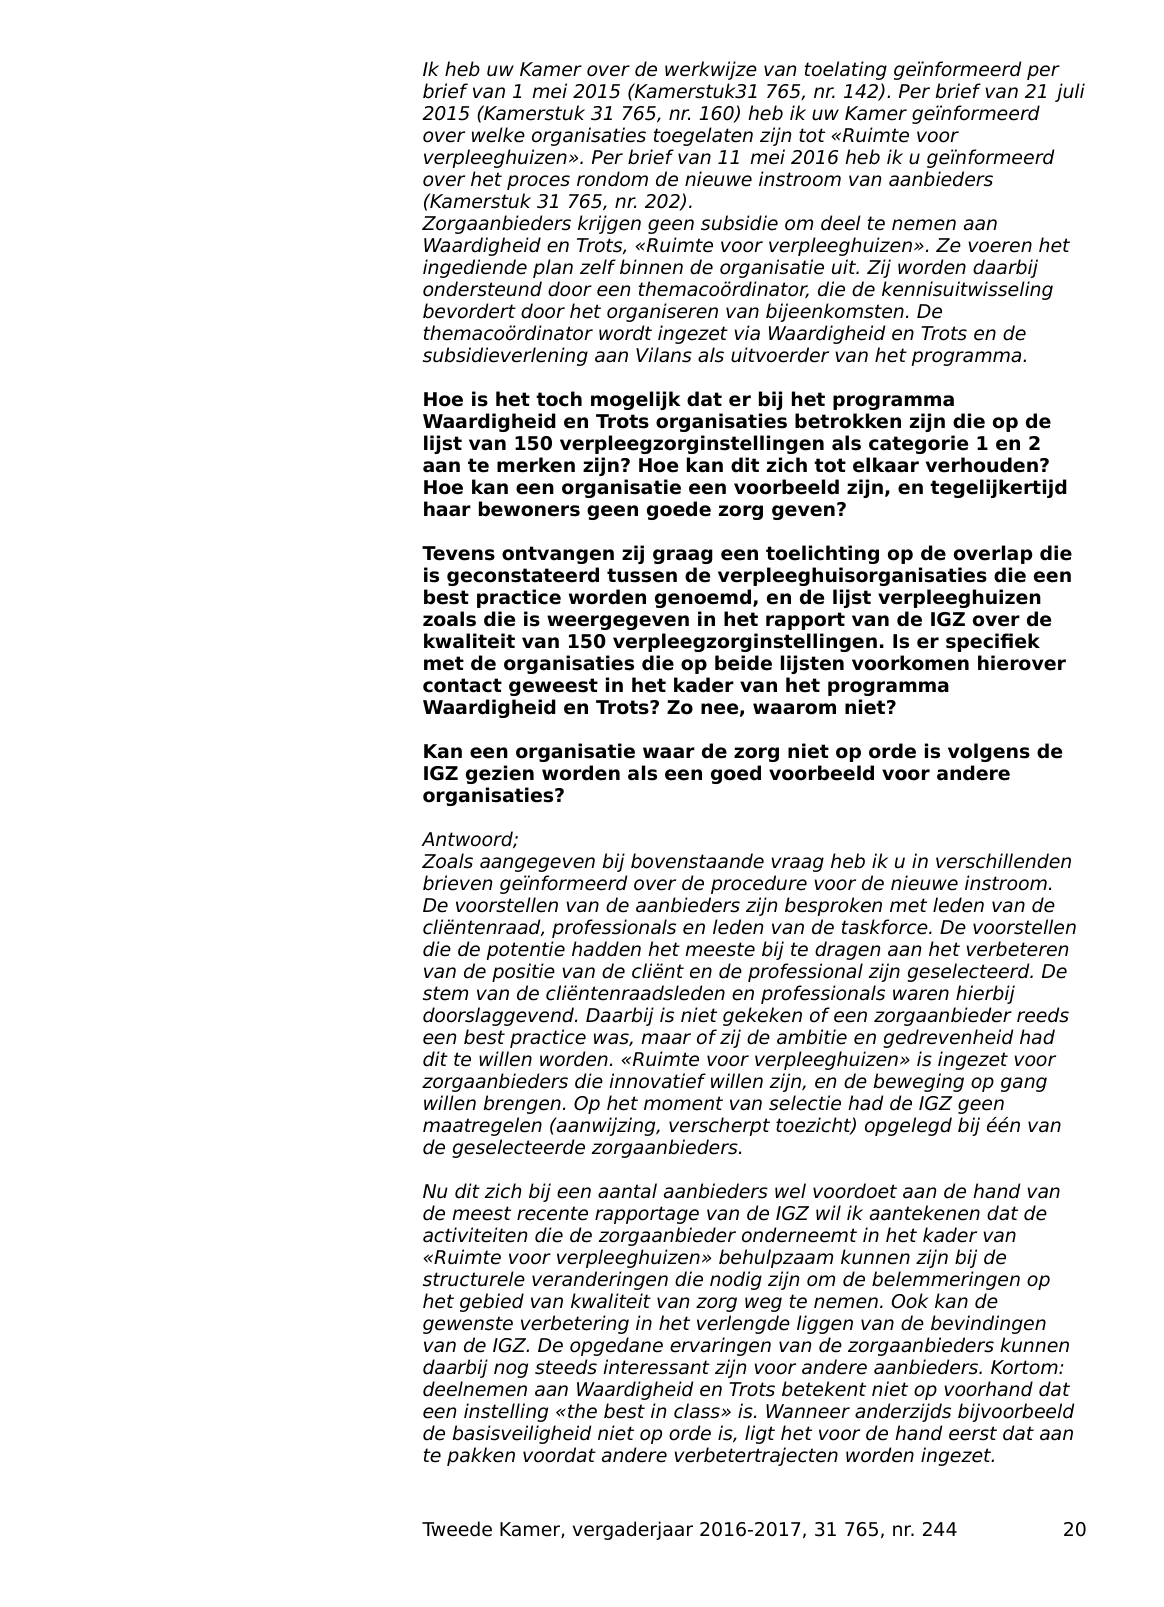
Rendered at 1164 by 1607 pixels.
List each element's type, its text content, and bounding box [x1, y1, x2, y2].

text Tevens ontvangen zij graag een toelichting op de overlap die is geconstateerd tussen de verpleeghuisorganisaties die een best practice worden genoemd, en de lijst verpleeghuizen zoals die is weergegeven in het rapport van de IGZ over de kwaliteit van 150 verpleegzorginstellingen. Is er specifiek met de organisaties die op beide lijsten voorkomen hierover contact geweest in het kader van het programma Waardigheid en Trots? Zo nee, waarom niet? [422, 543, 1087, 719]
text Zorgaanbieders krijgen geen subsidie om deel te nemen aan Waardigheid en Trots, «Ruimte voor verpleeghuizen». Ze voeren het ingediende plan zelf binnen de organisatie uit. Zij worden daarbij ondersteund door een themacoördinator, die de kennisuitwisseling bevordert door het organiseren van bijeenkomsten. De themacoördinator wordt ingezet via Waardigheid en Trots en de subsidieverlening aan Vilans als uitvoerder van het programma. [422, 213, 1087, 367]
text Ik heb uw Kamer over de werkwijze van toelating geïnformeerd per brief van 1 mei 2015 (Kamerstuk31 765, nr. 142). Per brief van 21 juli 2015 (Kamerstuk 31 765, nr. 160) heb ik uw Kamer geïnformeerd over welke organisaties toegelaten zijn tot «Ruimte voor verpleeghuizen». Per brief van 11 mei 2016 heb ik u geïnformeerd over het proces rondom de nieuwe instroom van aanbieders (Kamerstuk 31 765, nr. 202). [422, 59, 1087, 213]
text Hoe is het toch mogelijk dat er bij het programma Waardigheid en Trots organisaties betrokken zijn die op de lijst van 150 verpleegzorginstellingen als categorie 1 en 2 aan te merken zijn? Hoe kan dit zich tot elkaar verhouden? Hoe kan een organisatie een voorbeeld zijn, en tegelijkertijd haar bewoners geen goede zorg geven? [422, 389, 1087, 521]
text Nu dit zich bij een aantal aanbieders wel voordoet aan de hand van de meest recente rapportage van de IGZ wil ik aantekenen dat de activiteiten die de zorgaanbieder onderneemt in het kader van «Ruimte voor verpleeghuizen» behulpzaam kunnen zijn bij de structurele veranderingen die nodig zijn om de belemmeringen op het gebied van kwaliteit van zorg weg te nemen. Ook kan de gewenste verbetering in het verlengde liggen van de bevindingen van de IGZ. De opgedane ervaringen van de zorgaanbieders kunnen daarbij nog steeds interessant zijn voor andere aanbieders. Kortom: deelnemen aan Waardigheid en Trots betekent niet op voorhand dat een instelling «the best in class» is. Wanneer anderzijds bijvoorbeeld de basisveiligheid niet op orde is, ligt het voor de hand eerst dat aan te pakken voordat andere verbetertrajecten worden ingezet. [422, 1181, 1087, 1467]
text Kan een organisatie waar de zorg niet op orde is volgens de IGZ gezien worden als een goed voorbeeld voor andere organisaties? [422, 741, 1087, 807]
text Antwoord; [422, 829, 1087, 851]
text Zoals aangegeven bij bovenstaande vraag heb ik u in verschillenden brieven geïnformeerd over de procedure voor de nieuwe instroom. De voorstellen van de aanbieders zijn besproken met leden van de cliëntenraad, professionals en leden van de taskforce. De voorstellen die de potentie hadden het meeste bij te dragen aan het verbeteren van de positie van de cliënt en de professional zijn geselecteerd. De stem van de cliëntenraadsleden en professionals waren hierbij doorslaggevend. Daarbij is niet gekeken of een zorgaanbieder reeds een best practice was, maar of zij de ambitie en gedrevenheid had dit te willen worden. «Ruimte voor verpleeghuizen» is ingezet voor zorgaanbieders die innovatief willen zijn, en de beweging op gang willen brengen. Op het moment van selectie had de IGZ geen maatregelen (aanwijzing, verscherpt toezicht) opgelegd bij één van de geselecteerde zorgaanbieders. [422, 851, 1087, 1159]
